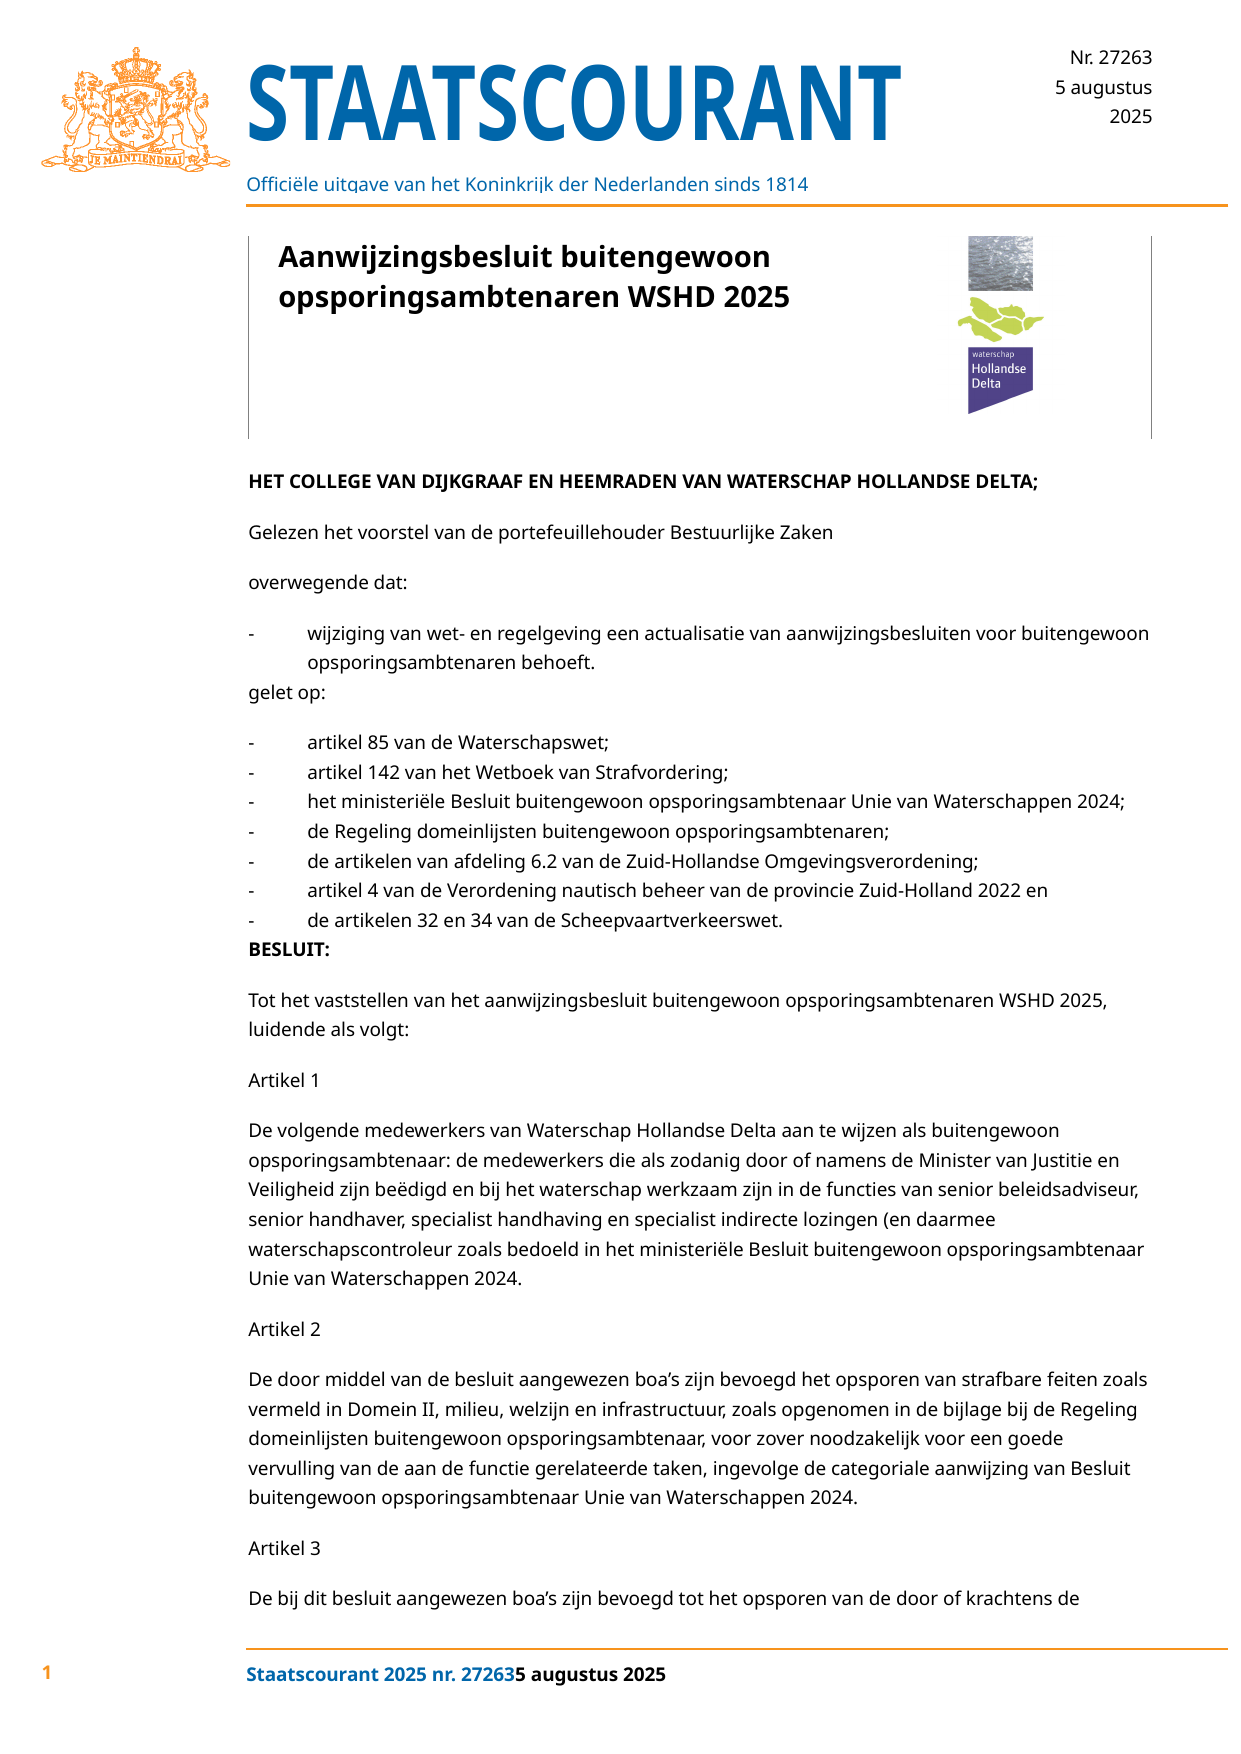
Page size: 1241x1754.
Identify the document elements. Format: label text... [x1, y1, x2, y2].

list de Regeling domeinlijsten buitengewoon opsporingsambtenaren; [248, 818, 1152, 844]
text Artikel 2 [248, 1316, 1152, 1341]
table_header [850, 236, 936, 413]
table_header [850, 414, 1151, 439]
list wijziging van wet- en regelgeving een actualisatie van aanwijzingsbesluiten voor buitengewoon opsporingsambtenaren behoeft. [248, 620, 1152, 675]
text overwegende dat: [248, 569, 1152, 595]
list artikel 4 van de Verordening nautisch beheer van de provincie Zuid-Holland 2022 en [248, 877, 1152, 903]
list het ministeriële Besluit buitengewoon opsporingsambtenaar Unie van Waterschappen 2024; [248, 789, 1152, 814]
text De bij dit besluit aangewezen boa’s zijn bevoegd tot het opsporen van de door of krachtens de [248, 1585, 1152, 1611]
list artikel 142 van het Wetboek van Strafvordering; [248, 759, 1152, 785]
text BESLUIT: [248, 937, 1152, 962]
table_header Aanwijzingsbesluit buitengewoon opsporingsambtenaren WSHD 2025 [249, 236, 850, 439]
text Artikel 3 [248, 1535, 1152, 1561]
text Artikel 1 [248, 1067, 1152, 1093]
text gelet op: [248, 679, 1152, 705]
list artikel 85 van de Waterschapswet; [248, 729, 1152, 755]
list de artikelen van afdeling 6.2 van de Zuid-Hollandse Omgevingsverordening; [248, 848, 1152, 873]
text De volgende medewerkers van Waterschap Hollandse Delta aan te wijzen als buitengewoon opsporingsambtenaar: de medewerkers die als zodanig door of namens de Minister van Justitie en Veiligheid zijn beëdigd en bij het waterschap werkzaam zijn in de functies van senior beleidsadviseur, senior handhaver, specialist handhaving en specialist indirecte lozingen (en daarmee waterschapscontroleur zoals bedoeld in het ministeriële Besluit buitengewoon opsporingsambtenaar Unie van Waterschappen 2024. [248, 1117, 1152, 1291]
text HET COLLEGE VAN DIJKGRAAF EN HEEMRADEN VAN WATERSCHAP HOLLANDSE DELTA; [248, 469, 1152, 494]
text De door middel van de besluit aangewezen boa’s zijn bevoegd het opsporen van strafbare feiten zoals vermeld in Domein II, milieu, welzijn en infrastructuur, zoals opgenomen in de bijlage bij de Regeling domeinlijsten buitengewoon opsporingsambtenaar, voor zover noodzakelijk voor een goede vervulling van de aan de functie gerelateerde taken, ingevolge de categoriale aanwijzing van Besluit buitengewoon opsporingsambtenaar Unie van Waterschappen 2024. [248, 1366, 1152, 1510]
picture [41, 47, 231, 172]
text Tot het vaststellen van het aanwijzingsbesluit buitengewoon opsporingsambtenaren WSHD 2025, luidende als volgt: [248, 987, 1152, 1042]
text Gelezen het voorstel van de portefeuillehouder Bestuurlijke Zaken [248, 519, 1152, 545]
list de artikelen 32 en 34 van de Scheepvaartverkeerswet. [248, 907, 1152, 933]
table_header [1065, 236, 1151, 413]
picture [936, 236, 1065, 414]
